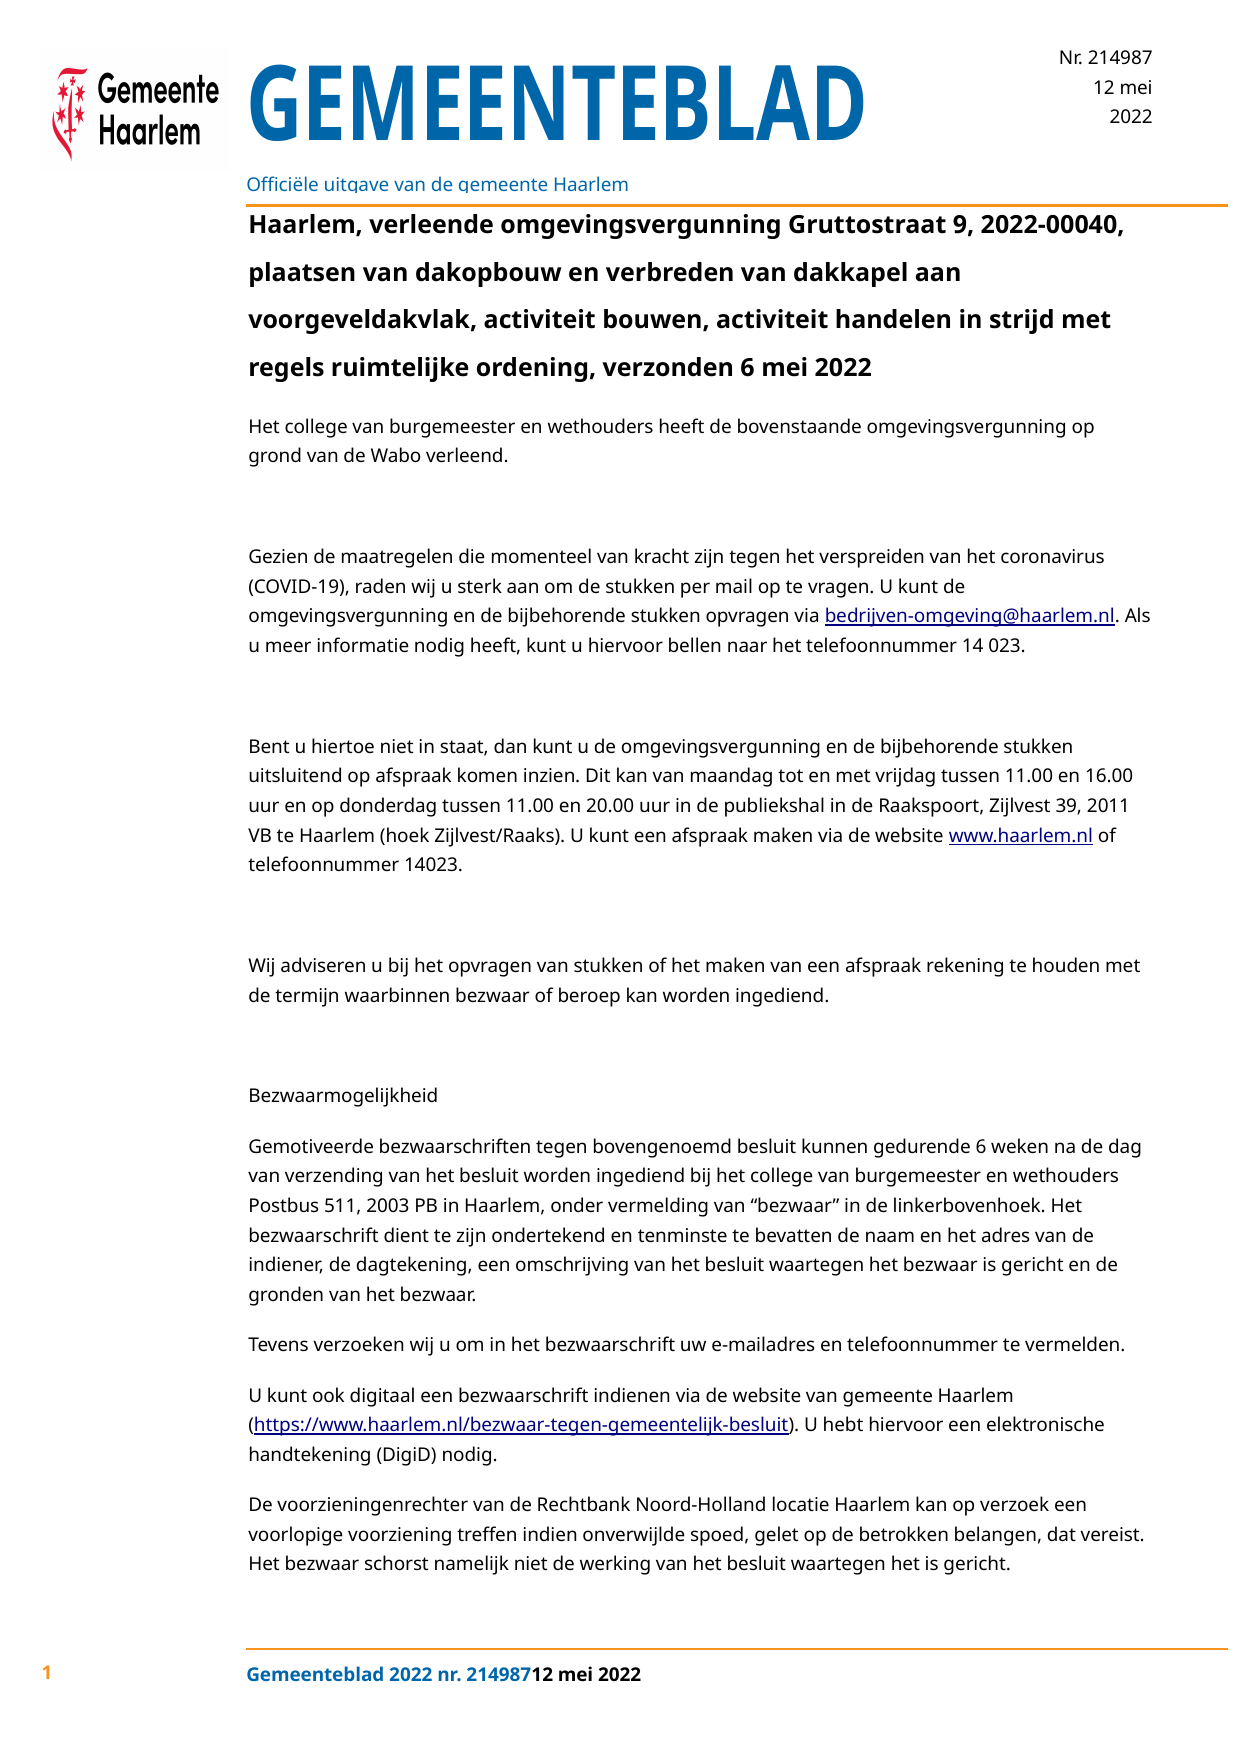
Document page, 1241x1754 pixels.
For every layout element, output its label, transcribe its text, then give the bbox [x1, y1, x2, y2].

picture [41, 47, 231, 172]
text Bent u hiertoe niet in staat, dan kunt u de omgevingsvergunning en de bijbehorende stukken uitsluitend op afspraak komen inzien. Dit kan van maandag tot en met vrijdag tussen 11.00 en 16.00 uur en op donderdag tussen 11.00 en 20.00 uur in de publiekshal in de Raakspoort, Zijlvest 39, 2011 VB te Haarlem (hoek Zijlvest/Raaks). U kunt een afspraak maken via de website www.haarlem.nl of telefoonnummer 14023. [248, 733, 1152, 877]
text Gemotiveerde bezwaarschriften tegen bovengenoemd besluit kunnen gedurende 6 weken na de dag van verzending van het besluit worden ingediend bij het college van burgemeester en wethouders Postbus 511, 2003 PB in Haarlem, onder vermelding van “bezwaar” in de linkerbovenhoek. Het bezwaarschrift dient te zijn ondertekend en tenminste te bevatten de naam en het adres van de indiener, de dagtekening, een omschrijving van het besluit waartegen het bezwaar is gericht en de gronden van het bezwaar. [248, 1133, 1152, 1307]
text U kunt ook digitaal een bezwaarschrift indienen via de website van gemeente Haarlem (https://www.haarlem.nl/bezwaar-tegen-gemeentelijk-besluit). U hebt hiervoor een elektronische handtekening (DigiD) nodig. [248, 1382, 1152, 1467]
text De voorzieningenrechter van de Rechtbank Noord-Holland locatie Haarlem kan op verzoek een voorlopige voorziening treffen indien onverwijlde spoed, gelet op de betrokken belangen, dat vereist. Het bezwaar schorst namelijk niet de werking van het besluit waartegen het is gericht. [248, 1491, 1152, 1576]
text Haarlem, verleende omgevingsvergunning Gruttostraat 9, 2022-00040, plaatsen van dakopbouw en verbreden van dakkapel aan voorgeveldakvlak, activiteit bouwen, activiteit handelen in strijd met regels ruimtelijke ordening, verzonden 6 mei 2022 [248, 207, 1152, 384]
text Bezwaarmogelijkheid [248, 1083, 1152, 1108]
text Tevens verzoeken wij u om in het bezwaarschrift uw e-mailadres en telefoonnummer te vermelden. [248, 1331, 1152, 1357]
text Wij adviseren u bij het opvragen van stukken of het maken van een afspraak rekening te houden met de termijn waarbinnen bezwaar of beroep kan worden ingediend. [248, 952, 1152, 1008]
text Het college van burgemeester en wethouders heeft de bovenstaande omgevingsvergunning op grond van de Wabo verleend. [248, 413, 1152, 468]
text Gezien de maatregelen die momenteel van kracht zijn tegen het verspreiden van het coronavirus (COVID-19), raden wij u sterk aan om de stukken per mail op te vragen. U kunt de omgevingsvergunning en de bijbehorende stukken opvragen via bedrijven-omgeving@haarlem.nl. Als u meer informatie nodig heeft, kunt u hiervoor bellen naar het telefoonnummer 14 023. [248, 543, 1152, 658]
